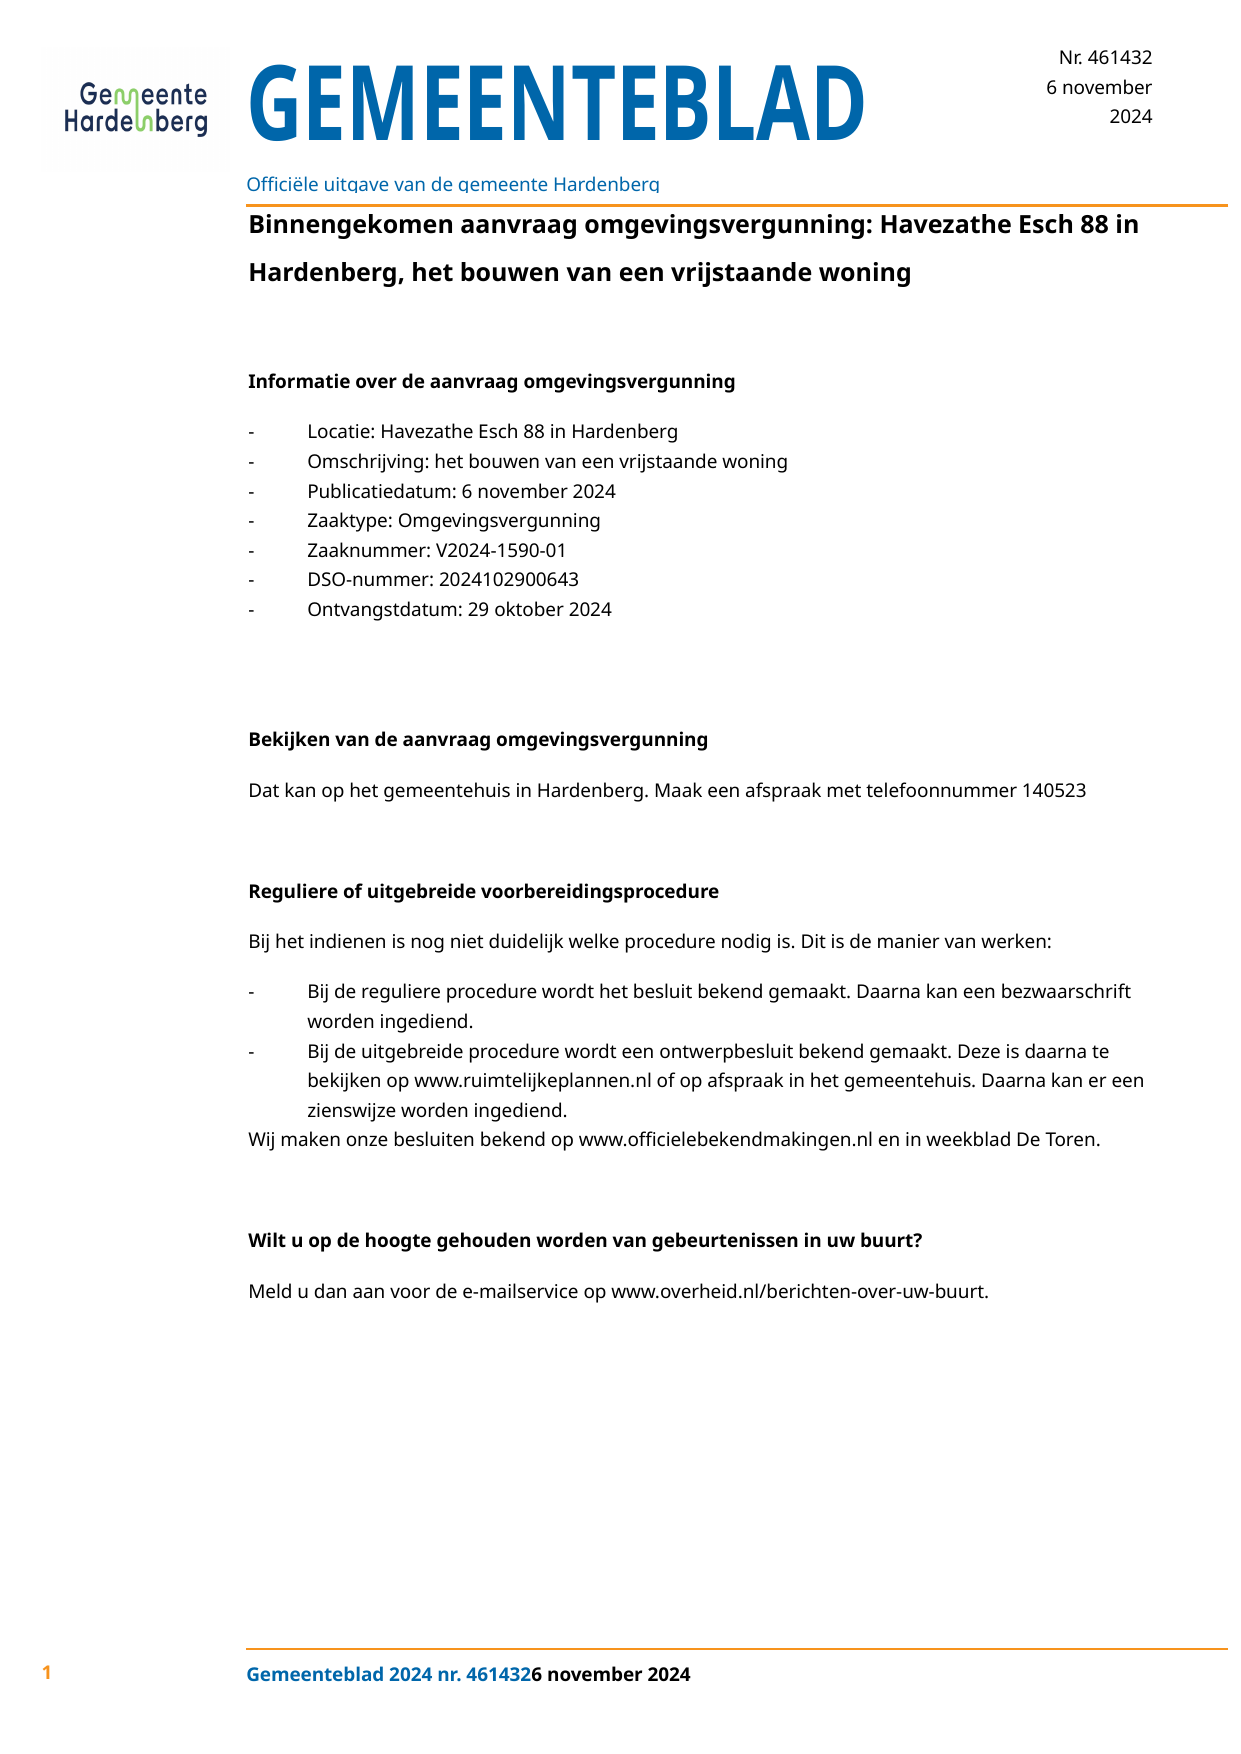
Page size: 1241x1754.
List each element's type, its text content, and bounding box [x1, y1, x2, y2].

list DSO-nummer: 2024102900643 [248, 567, 1152, 592]
list Bij de uitgebreide procedure wordt een ontwerpbesluit bekend gemaakt. Deze is daarna te bekijken op www.ruimtelijkeplannen.nl of op afspraak in het gemeentehuis. Daarna kan er een zienswijze worden ingediend. [248, 1038, 1152, 1123]
list Zaaknummer: V2024-1590-01 [248, 537, 1152, 563]
list Zaaktype: Omgevingsvergunning [248, 507, 1152, 533]
list Bij de reguliere procedure wordt het besluit bekend gemaakt. Daarna kan een bezwaarschrift worden ingediend. [248, 979, 1152, 1034]
picture [41, 47, 231, 172]
list Omschrijving: het bouwen van een vrijstaande woning [248, 448, 1152, 474]
text Bekijken van de aanvraag omgevingsvergunning [248, 727, 1152, 752]
list Locatie: Havezathe Esch 88 in Hardenberg [248, 419, 1152, 444]
list Publicatiedatum: 6 november 2024 [248, 478, 1152, 504]
text Binnengekomen aanvraag omgevingsvergunning: Havezathe Esch 88 in Hardenberg, het bouwen van een vrijstaande woning [248, 207, 1152, 288]
list Ontvangstdatum: 29 oktober 2024 [248, 596, 1152, 622]
text Dat kan op het gemeentehuis in Hardenberg. Maak een afspraak met telefoonnummer 140523 [248, 777, 1152, 803]
text Bij het indienen is nog niet duidelijk welke procedure nodig is. Dit is de manier van werken: [248, 928, 1152, 954]
text Wilt u op de hoogte gehouden worden van gebeurtenissen in uw buurt? [248, 1227, 1152, 1253]
text Reguliere of uitgebreide voorbereidingsprocedure [248, 878, 1152, 904]
text Informatie over de aanvraag omgevingsvergunning [248, 368, 1152, 394]
text Wij maken onze besluiten bekend op www.officielebekendmakingen.nl en in weekblad De Toren. [248, 1127, 1152, 1152]
text Meld u dan aan voor de e-mailservice op www.overheid.nl/berichten-over-uw-buurt. [248, 1278, 1152, 1304]
